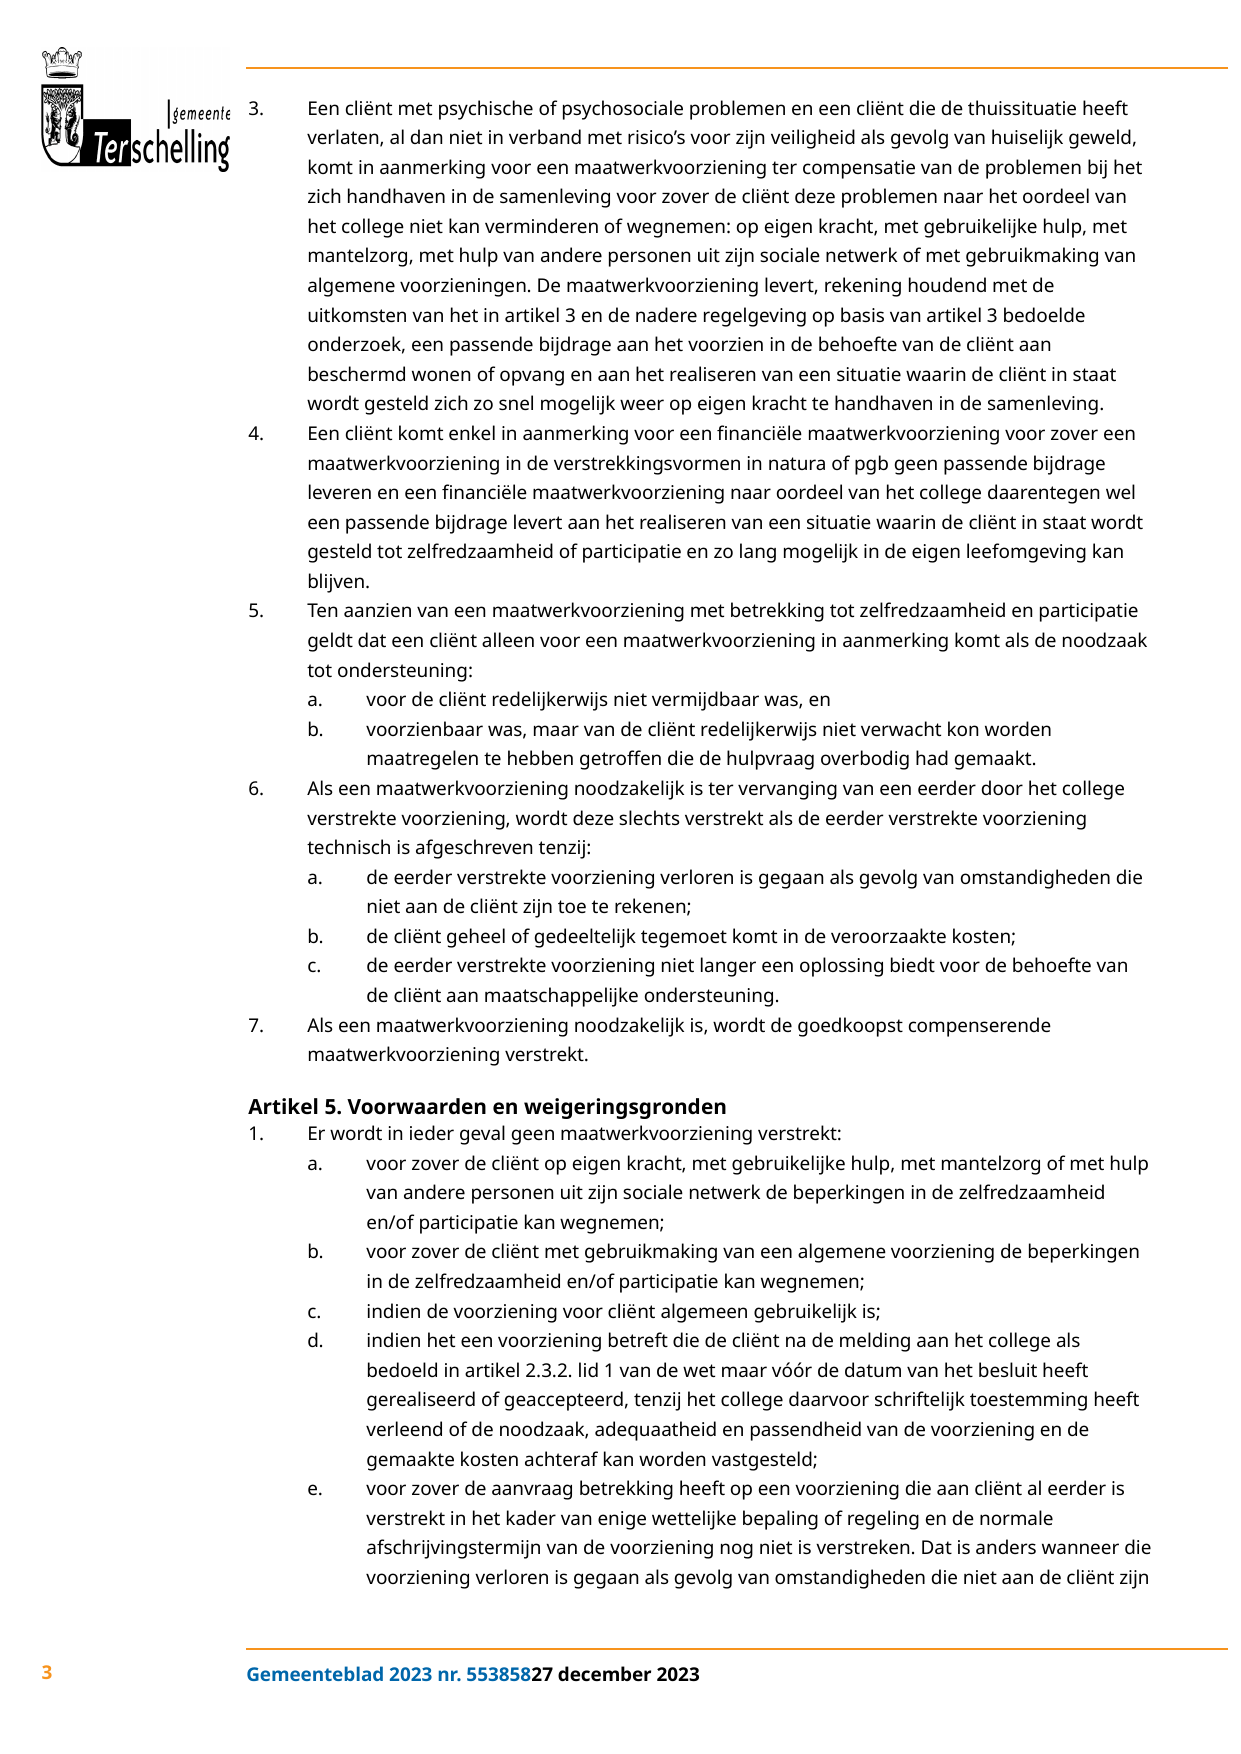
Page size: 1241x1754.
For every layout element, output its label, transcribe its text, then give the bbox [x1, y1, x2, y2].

list Ten aanzien van een maatwerkvoorziening met betrekking tot zelfredzaamheid en participatie geldt dat een cliënt alleen voor een maatwerkvoorziening in aanmerking komt als de noodzaak tot ondersteuning: [248, 598, 1152, 683]
list Als een maatwerkvoorziening noodzakelijk is ter vervanging van een eerder door het college verstrekte voorziening, wordt deze slechts verstrekt als de eerder verstrekte voorziening technisch is afgeschreven tenzij: [248, 775, 1152, 860]
list Er wordt in ieder geval geen maatwerkvoorziening verstrekt: [248, 1120, 1152, 1146]
list voor zover de cliënt op eigen kracht, met gebruikelijke hulp, met mantelzorg of met hulp van andere personen uit zijn sociale netwerk de beperkingen in de zelfredzaamheid en/of participatie kan wegnemen; [307, 1150, 1152, 1235]
list de cliënt geheel of gedeeltelijk tegemoet komt in de veroorzaakte kosten; [307, 923, 1152, 949]
list indien het een voorziening betreft die de cliënt na de melding aan het college als bedoeld in artikel 2.3.2. lid 1 van de wet maar vóór de datum van het besluit heeft gerealiseerd of geaccepteerd, tenzij het college daarvoor schriftelijk toestemming heeft verleend of de noodzaak, adequaatheid en passendheid van de voorziening en de gemaakte kosten achteraf kan worden vastgesteld; [307, 1327, 1152, 1471]
text Artikel 5. Voorwaarden en weigeringsgronden [248, 1092, 1152, 1120]
list de eerder verstrekte voorziening niet langer een oplossing biedt voor de behoefte van de cliënt aan maatschappelijke ondersteuning. [307, 953, 1152, 1008]
picture [41, 47, 231, 172]
list Als een maatwerkvoorziening noodzakelijk is, wordt de goedkoopst compenserende maatwerkvoorziening verstrekt. [248, 1012, 1152, 1067]
list voorzienbaar was, maar van de cliënt redelijkerwijs niet verwacht kon worden maatregelen te hebben getroffen die de hulpvraag overbodig had gemaakt. [307, 716, 1152, 771]
list Een cliënt met psychische of psychosociale problemen en een cliënt die de thuissituatie heeft verlaten, al dan niet in verband met risico’s voor zijn veiligheid als gevolg van huiselijk geweld, komt in aanmerking voor een maatwerkvoorziening ter compensatie van de problemen bij het zich handhaven in de samenleving voor zover de cliënt deze problemen naar het oordeel van het college niet kan verminderen of wegnemen: op eigen kracht, met gebruikelijke hulp, met mantelzorg, met hulp van andere personen uit zijn sociale netwerk of met gebruikmaking van algemene voorzieningen. De maatwerkvoorziening levert, rekening houdend met de uitkomsten van het in artikel 3 en de nadere regelgeving op basis van artikel 3 bedoelde onderzoek, een passende bijdrage aan het voorzien in de behoefte van de cliënt aan beschermd wonen of opvang en aan het realiseren van een situatie waarin de cliënt in staat wordt gesteld zich zo snel mogelijk weer op eigen kracht te handhaven in de samenleving. [248, 95, 1152, 416]
list de eerder verstrekte voorziening verloren is gegaan als gevolg van omstandigheden die niet aan de cliënt zijn toe te rekenen; [307, 864, 1152, 919]
list indien de voorziening voor cliënt algemeen gebruikelijk is; [307, 1298, 1152, 1323]
list voor de cliënt redelijkerwijs niet vermijdbaar was, en [307, 686, 1152, 712]
list voor zover de cliënt met gebruikmaking van een algemene voorziening de beperkingen in de zelfredzaamheid en/of participatie kan wegnemen; [307, 1239, 1152, 1294]
list voor zover de aanvraag betrekking heeft op een voorziening die aan cliënt al eerder is verstrekt in het kader van enige wettelijke bepaling of regeling en de normale afschrijvingstermijn van de voorziening nog niet is verstreken. Dat is anders wanneer die voorziening verloren is gegaan als gevolg van omstandigheden die niet aan de cliënt zijn [307, 1475, 1152, 1590]
list Een cliënt komt enkel in aanmerking voor een financiële maatwerkvoorziening voor zover een maatwerkvoorziening in de verstrekkingsvormen in natura of pgb geen passende bijdrage leveren en een financiële maatwerkvoorziening naar oordeel van het college daarentegen wel een passende bijdrage levert aan het realiseren van een situatie waarin de cliënt in staat wordt gesteld tot zelfredzaamheid of participatie en zo lang mogelijk in de eigen leefomgeving kan blijven. [248, 420, 1152, 594]
